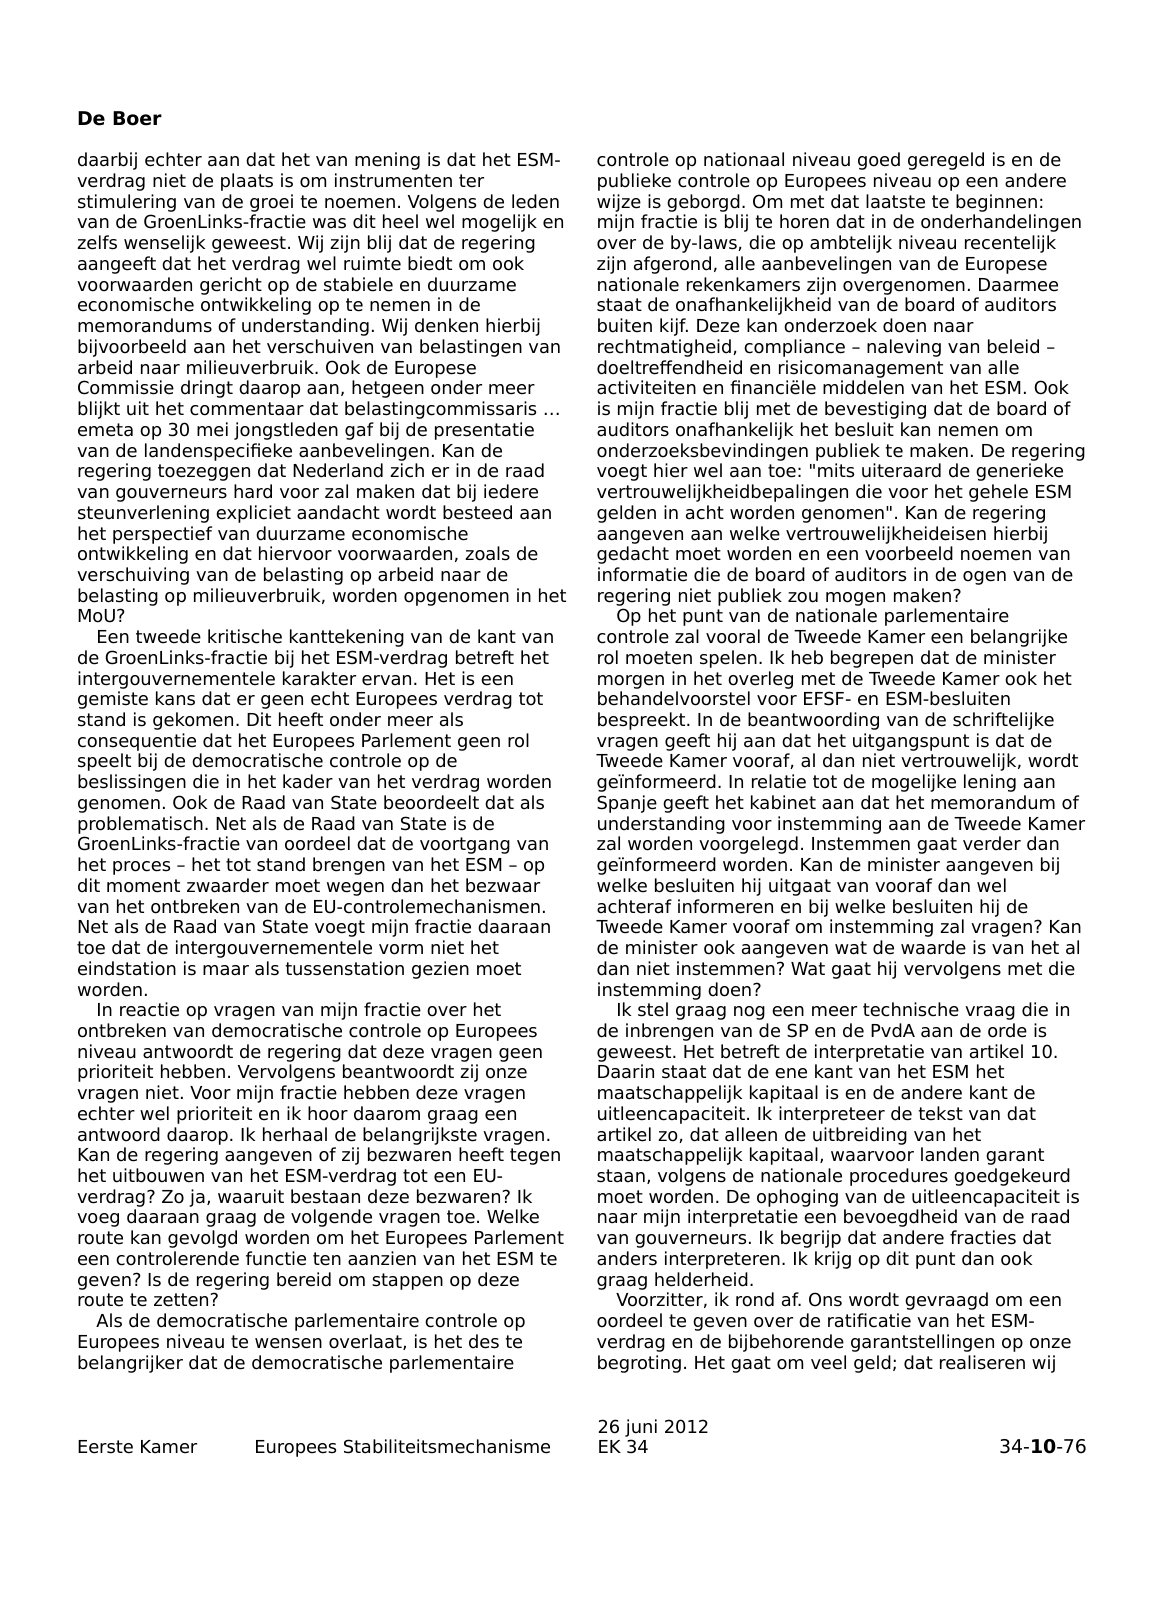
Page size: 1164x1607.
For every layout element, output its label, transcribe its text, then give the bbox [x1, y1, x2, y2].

text In reactie op vragen van mijn fractie over het ontbreken van democratische controle op Europees niveau antwoordt de regering dat deze vragen geen prioriteit hebben. Vervolgens beantwoordt zij onze vragen niet. Voor mijn fractie hebben deze vragen echter wel prioriteit en ik hoor daarom graag een antwoord daarop. Ik herhaal de belangrijkste vragen. Kan de regering aangeven of zij bezwaren heeft tegen het uitbouwen van het ESM-verdrag tot een EU-verdrag? Zo ja, waaruit bestaan deze bezwaren? Ik voeg daaraan graag de volgende vragen toe. Welke route kan gevolgd worden om het Europees Parlement een controlerende functie ten aanzien van het ESM te geven? Is de regering bereid om stappen op deze route te zetten? [77, 1000, 567, 1311]
text Voorzitter, ik rond af. Ons wordt gevraagd om een oordeel te geven over de ratificatie van het ESM-verdrag en de bijbehorende garantstellingen op onze begroting. Het gaat om veel geld; dat realiseren wij [596, 1290, 1087, 1373]
text controle op nationaal niveau goed geregeld is en de publieke controle op Europees niveau op een andere wijze is geborgd. Om met dat laatste te beginnen: mijn fractie is blij te horen dat in de onderhandelingen over de by-laws, die op ambtelijk niveau recentelijk zijn afgerond, alle aanbevelingen van de Europese nationale rekenkamers zijn overgenomen. Daarmee staat de onafhankelijkheid van de board of auditors buiten kijf. Deze kan onderzoek doen naar rechtmatigheid, compliance – naleving van beleid – doeltreffendheid en risicomanagement van alle activiteiten en financiële middelen van het ESM. Ook is mijn fractie blij met de bevestiging dat de board of auditors onafhankelijk het besluit kan nemen om onderzoeksbevindingen publiek te maken. De regering voegt hier wel aan toe: "mits uiteraard de generieke vertrouwelijkheidbepalingen die voor het gehele ESM gelden in acht worden genomen". Kan de regering aangeven aan welke vertrouwelijkheideisen hierbij gedacht moet worden en een voorbeeld noemen van informatie die de board of auditors in de ogen van de regering niet publiek zou mogen maken? [596, 150, 1087, 606]
text Op het punt van de nationale parlementaire controle zal vooral de Tweede Kamer een belangrijke rol moeten spelen. Ik heb begrepen dat de minister morgen in het overleg met de Tweede Kamer ook het behandelvoorstel voor EFSF- en ESM-besluiten bespreekt. In de beantwoording van de schriftelijke vragen geeft hij aan dat het uitgangspunt is dat de Tweede Kamer vooraf, al dan niet vertrouwelijk, wordt geïnformeerd. In relatie tot de mogelijke lening aan Spanje geeft het kabinet aan dat het memorandum of understanding voor instemming aan de Tweede Kamer zal worden voorgelegd. Instemmen gaat verder dan geïnformeerd worden. Kan de minister aangeven bij welke besluiten hij uitgaat van vooraf dan wel achteraf informeren en bij welke besluiten hij de Tweede Kamer vooraf om instemming zal vragen? Kan de minister ook aangeven wat de waarde is van het al dan niet instemmen? Wat gaat hij vervolgens met die instemming doen? [596, 606, 1087, 1000]
text daarbij echter aan dat het van mening is dat het ESM-verdrag niet de plaats is om instrumenten ter stimulering van de groei te noemen. Volgens de leden van de GroenLinks-fractie was dit heel wel mogelijk en zelfs wenselijk geweest. Wij zijn blij dat de regering aangeeft dat het verdrag wel ruimte biedt om ook voorwaarden gericht op de stabiele en duurzame economische ontwikkeling op te nemen in de memorandums of understanding. Wij denken hierbij bijvoorbeeld aan het verschuiven van belastingen van arbeid naar milieuverbruik. Ook de Europese Commissie dringt daarop aan, hetgeen onder meer blijkt uit het commentaar dat belastingcommissaris …emeta op 30 mei jongstleden gaf bij de presentatie van de landenspecifieke aanbevelingen. Kan de regering toezeggen dat Nederland zich er in de raad van gouverneurs hard voor zal maken dat bij iedere steunverlening expliciet aandacht wordt besteed aan het perspectief van duurzame economische ontwikkeling en dat hiervoor voorwaarden, zoals de verschuiving van de belasting op arbeid naar de belasting op milieuverbruik, worden opgenomen in het MoU? [77, 150, 567, 627]
text Als de democratische parlementaire controle op Europees niveau te wensen overlaat, is het des te belangrijker dat de democratische parlementaire [77, 1311, 567, 1373]
text Een tweede kritische kanttekening van de kant van de GroenLinks-fractie bij het ESM-verdrag betreft het intergouvernementele karakter ervan. Het is een gemiste kans dat er geen echt Europees verdrag tot stand is gekomen. Dit heeft onder meer als consequentie dat het Europees Parlement geen rol speelt bij de democratische controle op de beslissingen die in het kader van het verdrag worden genomen. Ook de Raad van State beoordeelt dat als problematisch. Net als de Raad van State is de GroenLinks-fractie van oordeel dat de voortgang van het proces – het tot stand brengen van het ESM – op dit moment zwaarder moet wegen dan het bezwaar van het ontbreken van de EU-controlemechanismen. Net als de Raad van State voegt mijn fractie daaraan toe dat de intergouvernementele vorm niet het eindstation is maar als tussenstation gezien moet worden. [77, 627, 567, 1000]
text Ik stel graag nog een meer technische vraag die in de inbrengen van de SP en de PvdA aan de orde is geweest. Het betreft de interpretatie van artikel 10. Daarin staat dat de ene kant van het ESM het maatschappelijk kapitaal is en de andere kant de uitleencapaciteit. Ik interpreteer de tekst van dat artikel zo, dat alleen de uitbreiding van het maatschappelijk kapitaal, waarvoor landen garant staan, volgens de nationale procedures goedgekeurd moet worden. De ophoging van de uitleencapaciteit is naar mijn interpretatie een bevoegdheid van de raad van gouverneurs. Ik begrijp dat andere fracties dat anders interpreteren. Ik krijg op dit punt dan ook graag helderheid. [596, 1000, 1087, 1290]
